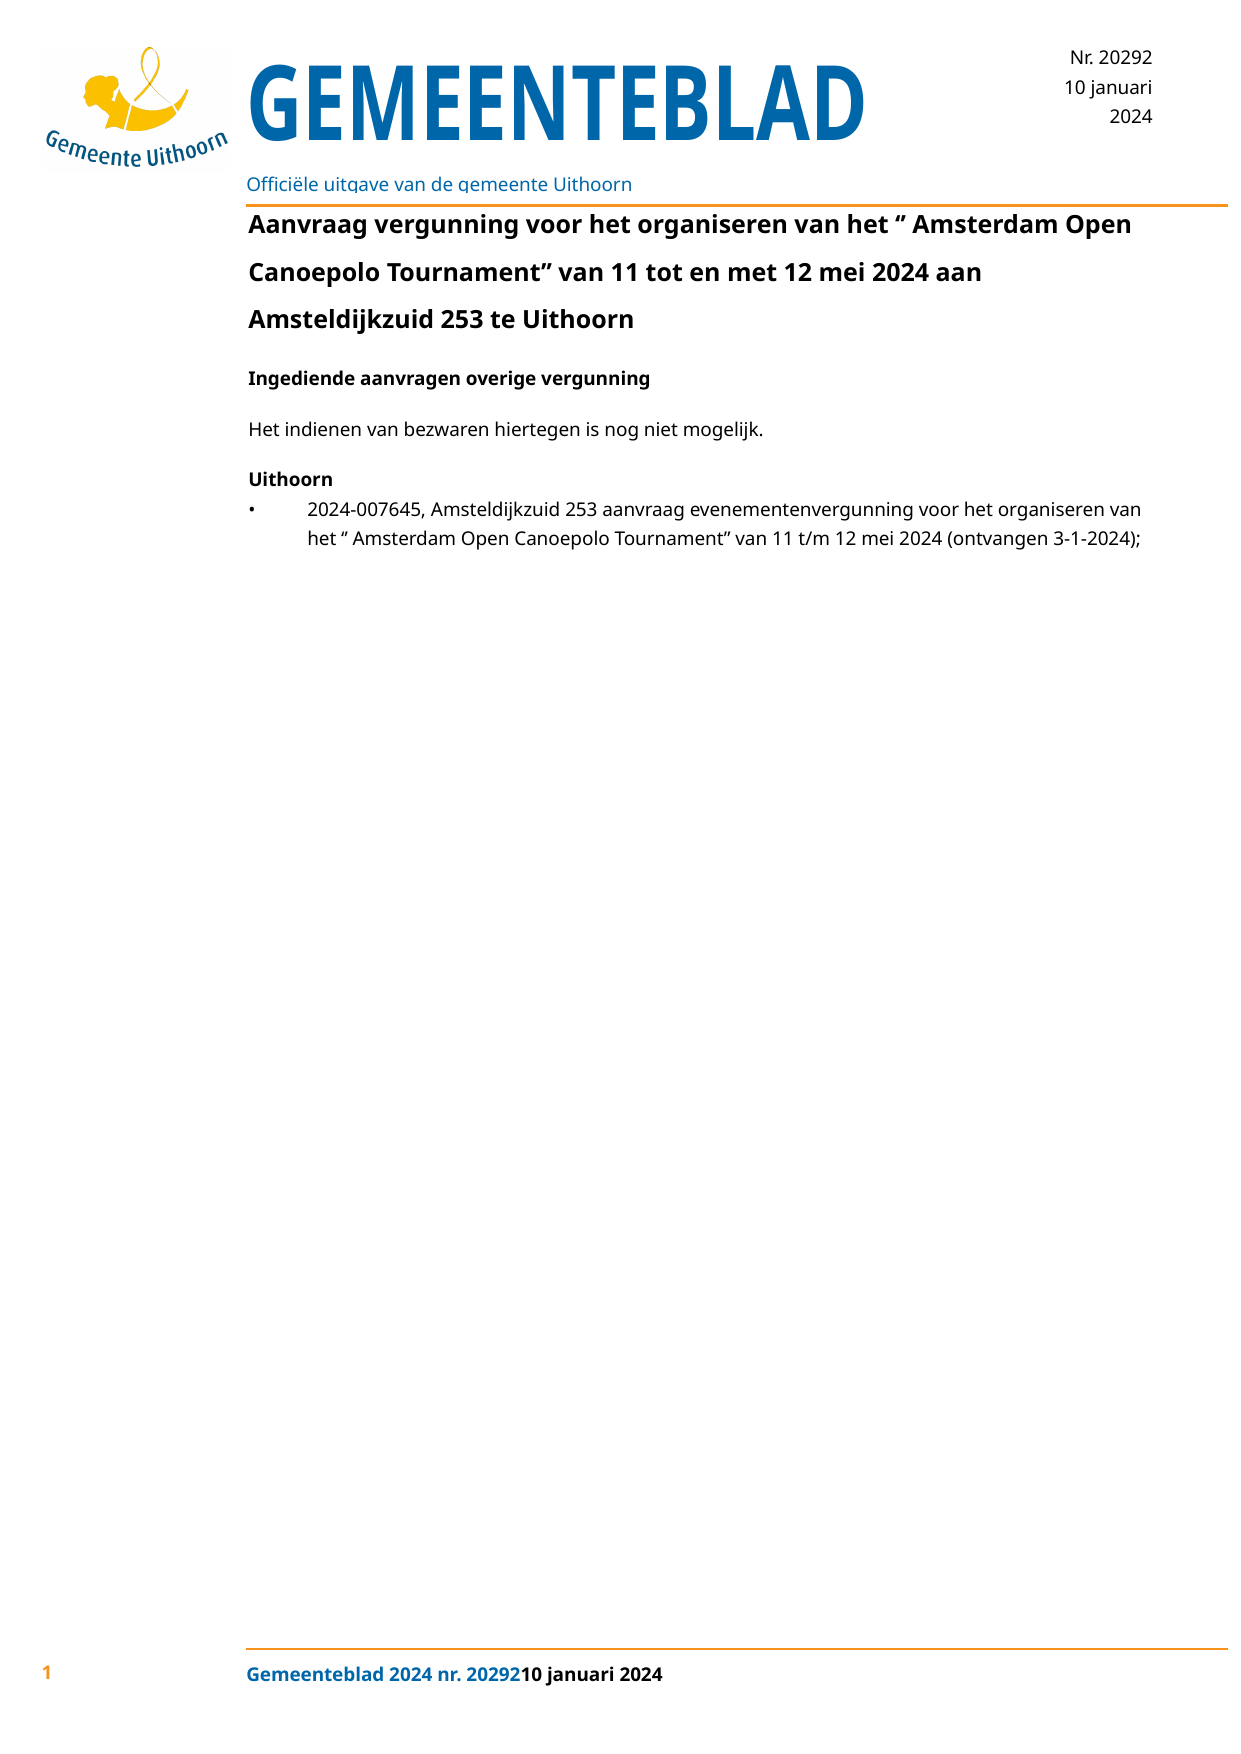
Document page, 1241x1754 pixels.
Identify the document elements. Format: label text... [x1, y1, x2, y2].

picture [41, 47, 231, 172]
text Uithoorn [248, 466, 1152, 492]
text Het indienen van bezwaren hiertegen is nog niet mogelijk. [248, 416, 1152, 442]
list 2024-007645, Amsteldijkzuid 253 aanvraag evenementenvergunning voor het organiseren van het ‘’ Amsterdam Open Canoepolo Tournament’’ van 11 t/m 12 mei 2024 (ontvangen 3-1-2024); [248, 496, 1152, 551]
text Ingediende aanvragen overige vergunning [248, 366, 1152, 391]
text Aanvraag vergunning voor het organiseren van het ‘’ Amsterdam Open Canoepolo Tournament’’ van 11 tot en met 12 mei 2024 aan Amsteldijkzuid 253 te Uithoorn [248, 207, 1152, 336]
